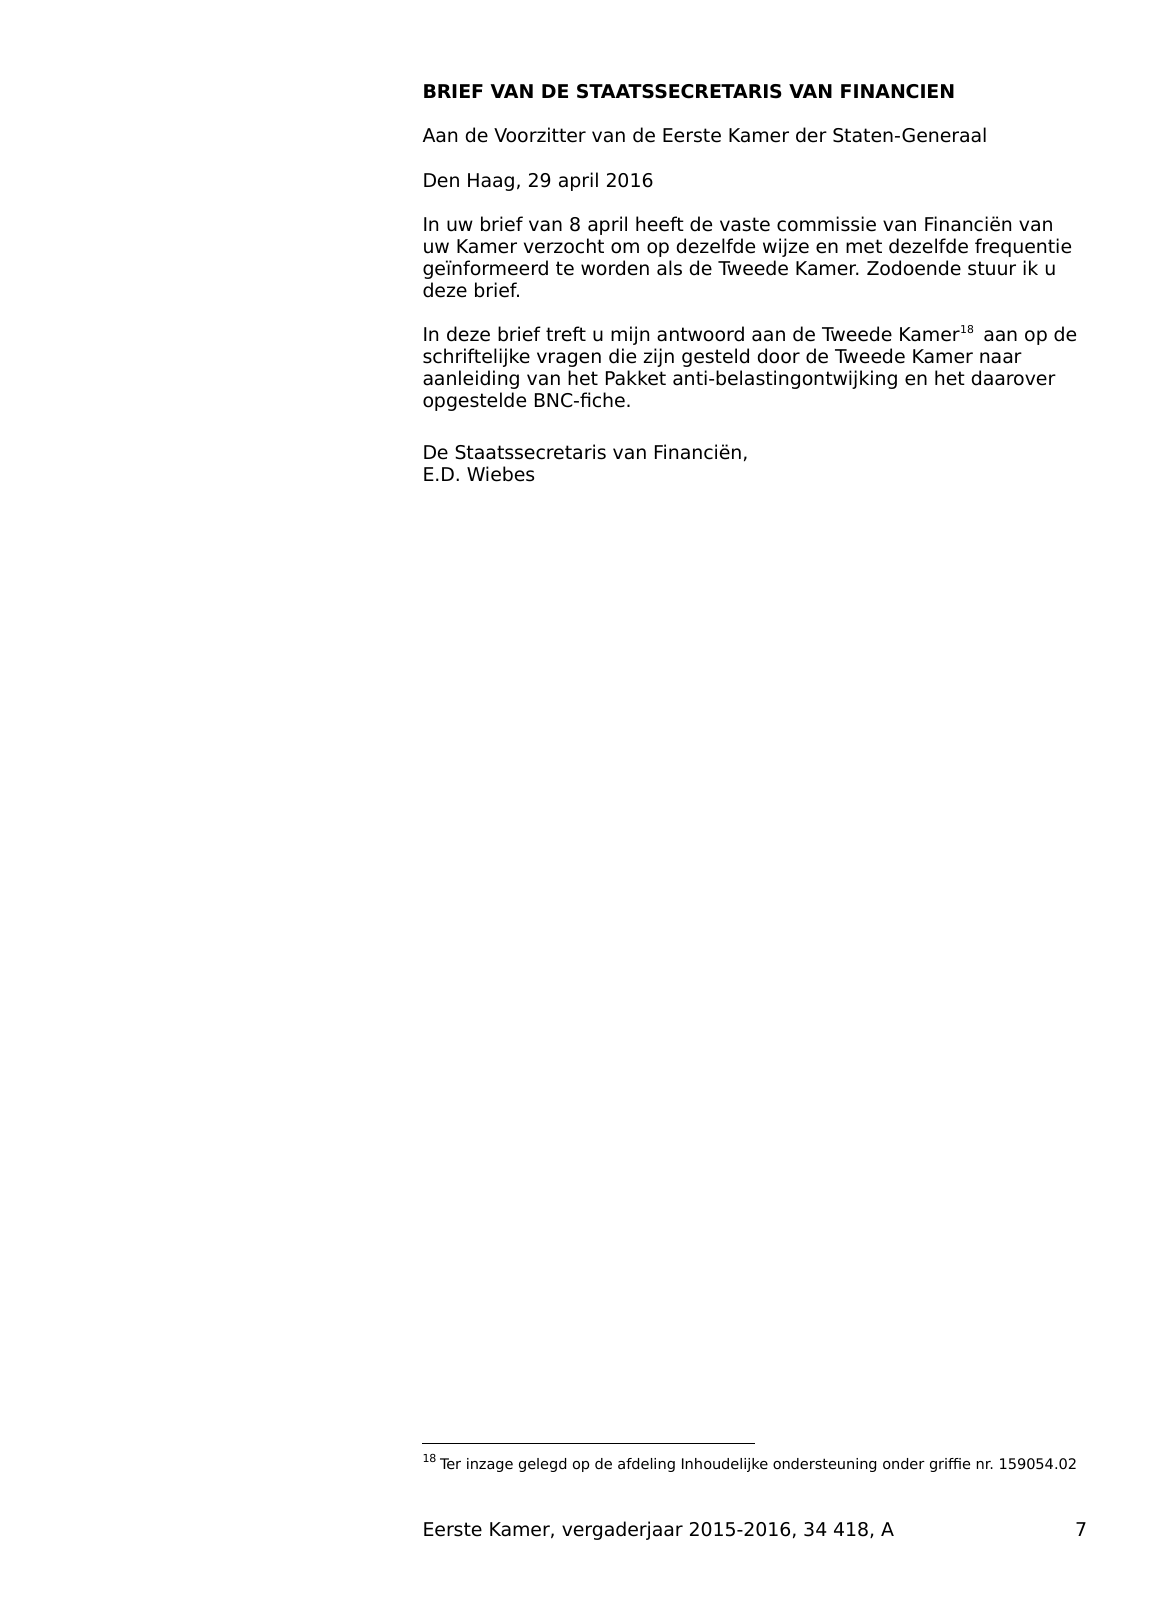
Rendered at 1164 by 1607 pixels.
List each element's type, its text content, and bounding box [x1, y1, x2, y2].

text Den Haag, 29 april 2016 [422, 169, 1087, 192]
text Ter inzage gelegd op de afdeling Inhoudelijke ondersteuning onder griffie nr. 159054.02 [422, 1452, 1087, 1474]
text De Staatssecretaris van Financiën, E.D. Wiebes [422, 442, 1087, 486]
text Aan de Voorzitter van de Eerste Kamer der Staten-Generaal [422, 125, 1087, 147]
subtitle BRIEF VAN DE STAATSSECRETARIS VAN FINANCIEN [422, 81, 1087, 103]
text In uw brief van 8 april heeft de vaste commissie van Financiën van uw Kamer verzocht om op dezelfde wijze en met dezelfde frequentie geïnformeerd te worden als de Tweede Kamer. Zodoende stuur ik u deze brief. [422, 214, 1087, 302]
text In deze brief treft u mijn antwoord aan de Tweede Kamer aan op de schriftelijke vragen die zijn gesteld door de Tweede Kamer naar aanleiding van het Pakket anti-belastingontwijking en het daarover opgestelde BNC-fiche. [422, 324, 1087, 412]
